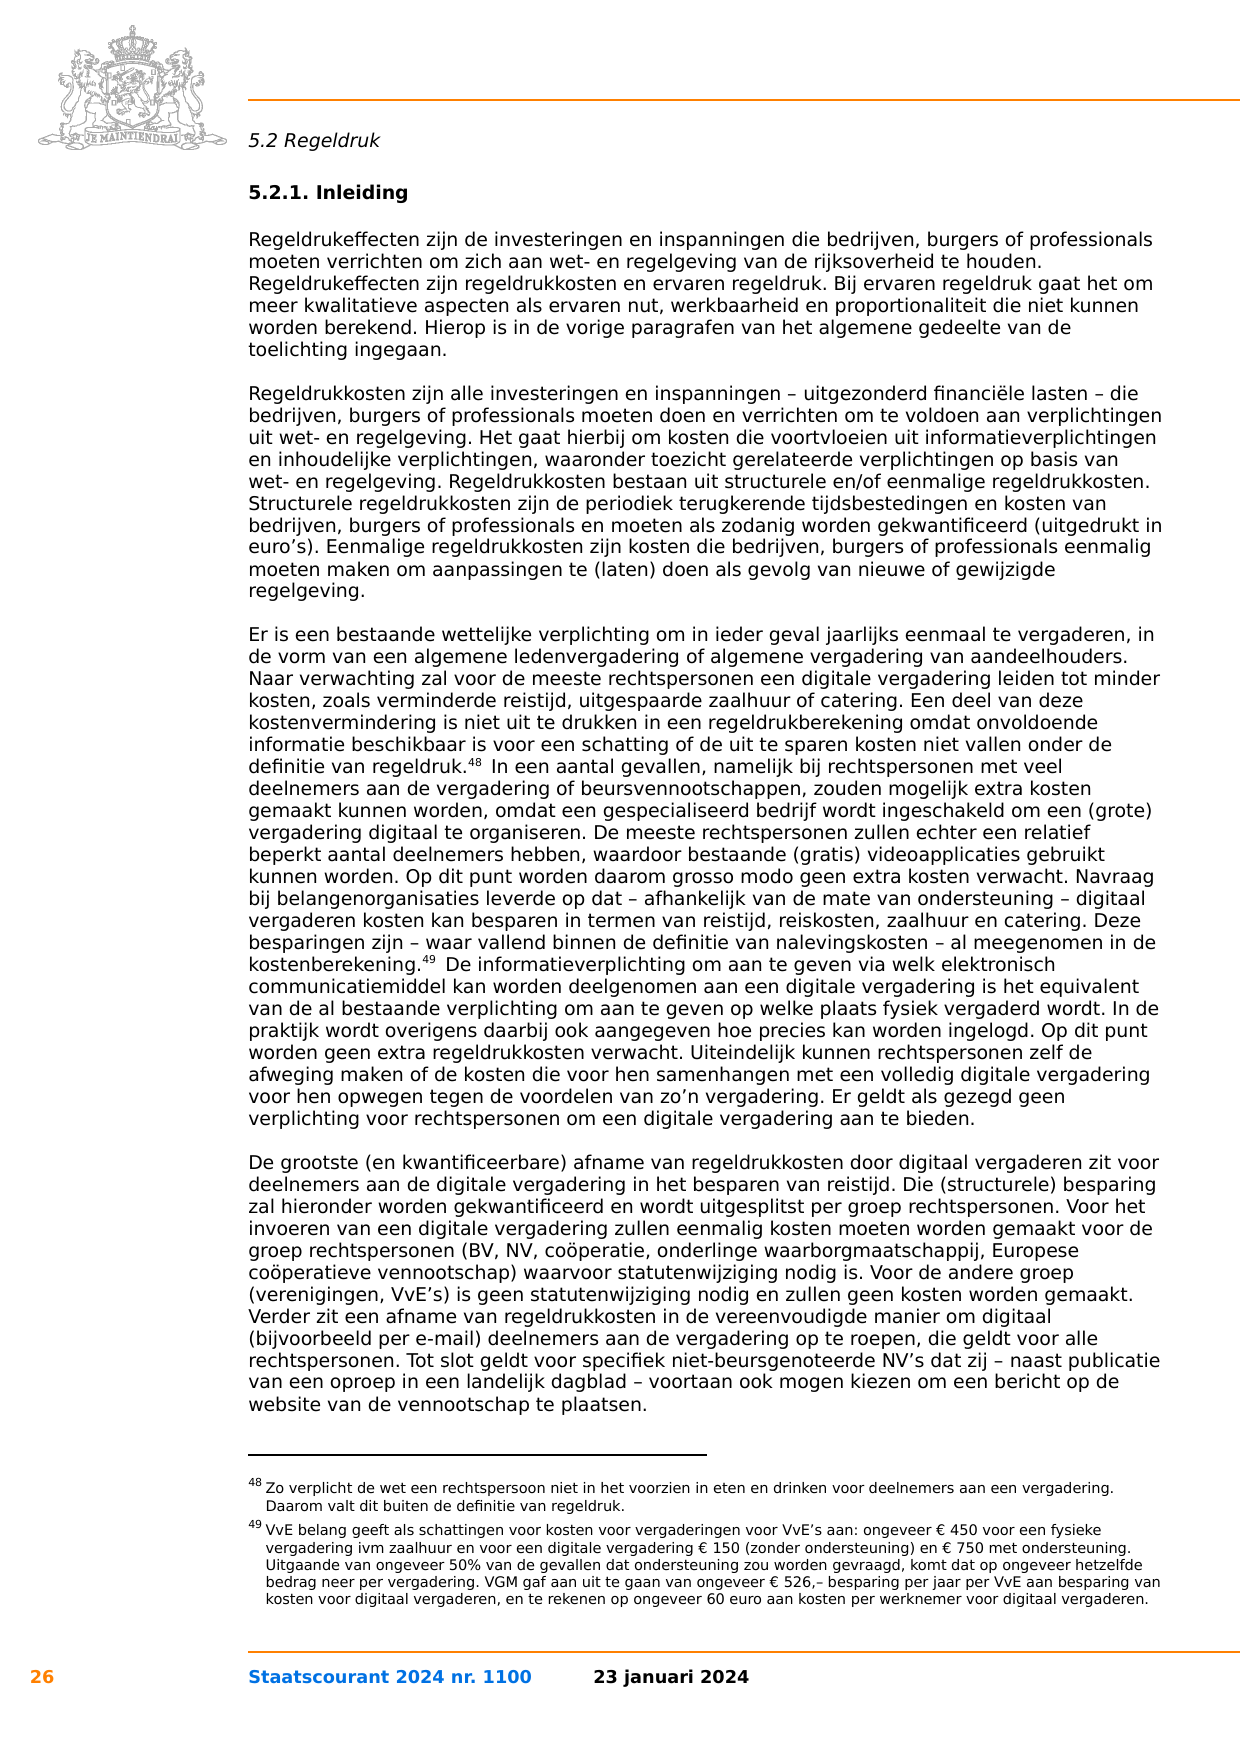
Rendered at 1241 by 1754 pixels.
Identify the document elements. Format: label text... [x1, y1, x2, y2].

text Regeldrukkosten zijn alle investeringen en inspanningen – uitgezonderd financiële lasten – die bedrijven, burgers of professionals moeten doen en verrichten om te voldoen aan verplichtingen uit wet- en regelgeving. Het gaat hierbij om kosten die voortvloeien uit informatieverplichtingen en inhoudelijke verplichtingen, waaronder toezicht gerelateerde verplichtingen op basis van wet- en regelgeving. Regeldrukkosten bestaan uit structurele en/of eenmalige regeldrukkosten. Structurele regeldrukkosten zijn de periodiek terugkerende tijdsbestedingen en kosten van bedrijven, burgers of professionals en moeten als zodanig worden gekwantificeerd (uitgedrukt in euro’s). Eenmalige regeldrukkosten zijn kosten die bedrijven, burgers of professionals eenmalig moeten maken om aanpassingen te (laten) doen als gevolg van nieuwe of gewijzigde regelgeving. [248, 383, 1163, 602]
subtitle 5.2 Regeldruk [248, 130, 1163, 152]
text Zo verplicht de wet een rechtspersoon niet in het voorzien in eten en drinken voor deelnemers aan een vergadering. Daarom valt dit buiten de definitie van regeldruk. [248, 1476, 1163, 1515]
picture [38, 25, 227, 150]
text VvE belang geeft als schattingen voor kosten voor vergaderingen voor VvE’s aan: ongeveer € 450 voor een fysieke vergadering ivm zaalhuur en voor een digitale vergadering € 150 (zonder ondersteuning) en € 750 met ondersteuning. Uitgaande van ongeveer 50% van de gevallen dat ondersteuning zou worden gevraagd, komt dat op ongeveer hetzelfde bedrag neer per vergadering. VGM gaf aan uit te gaan van ongeveer € 526,– besparing per jaar per VvE aan besparing van kosten voor digitaal vergaderen, en te rekenen op ongeveer 60 euro aan kosten per werknemer voor digitaal vergaderen. [248, 1518, 1163, 1608]
text Er is een bestaande wettelijke verplichting om in ieder geval jaarlijks eenmaal te vergaderen, in de vorm van een algemene ledenvergadering of algemene vergadering van aandeelhouders. Naar verwachting zal voor de meeste rechtspersonen een digitale vergadering leiden tot minder kosten, zoals verminderde reistijd, uitgespaarde zaalhuur of catering. Een deel van deze kostenvermindering is niet uit te drukken in een regeldrukberekening omdat onvoldoende informatie beschikbaar is voor een schatting of de uit te sparen kosten niet vallen onder de definitie van regeldruk. In een aantal gevallen, namelijk bij rechtspersonen met veel deelnemers aan de vergadering of beursvennootschappen, zouden mogelijk extra kosten gemaakt kunnen worden, omdat een gespecialiseerd bedrijf wordt ingeschakeld om een (grote) vergadering digitaal te organiseren. De meeste rechtspersonen zullen echter een relatief beperkt aantal deelnemers hebben, waardoor bestaande (gratis) videoapplicaties gebruikt kunnen worden. Op dit punt worden daarom grosso modo geen extra kosten verwacht. Navraag bij belangenorganisaties leverde op dat – afhankelijk van de mate van ondersteuning – digitaal vergaderen kosten kan besparen in termen van reistijd, reiskosten, zaalhuur en catering. Deze besparingen zijn – waar vallend binnen de definitie van nalevingskosten – al meegenomen in de kostenberekening. De informatieverplichting om aan te geven via welk elektronisch communicatiemiddel kan worden deelgenomen aan een digitale vergadering is het equivalent van de al bestaande verplichting om aan te geven op welke plaats fysiek vergaderd wordt. In de praktijk wordt overigens daarbij ook aangegeven hoe precies kan worden ingelogd. Op dit punt worden geen extra regeldrukkosten verwacht. Uiteindelijk kunnen rechtspersonen zelf de afweging maken of de kosten die voor hen samenhangen met een volledig digitale vergadering voor hen opwegen tegen de voordelen van zo’n vergadering. Er geldt als gezegd geen verplichting voor rechtspersonen om een digitale vergadering aan te bieden. [248, 624, 1163, 1130]
text De grootste (en kwantificeerbare) afname van regeldrukkosten door digitaal vergaderen zit voor deelnemers aan de digitale vergadering in het besparen van reistijd. Die (structurele) besparing zal hieronder worden gekwantificeerd en wordt uitgesplitst per groep rechtspersonen. Voor het invoeren van een digitale vergadering zullen eenmalig kosten moeten worden gemaakt voor de groep rechtspersonen (BV, NV, coöperatie, onderlinge waarborgmaatschappij, Europese coöperatieve vennootschap) waarvoor statutenwijziging nodig is. Voor de andere groep (verenigingen, VvE’s) is geen statutenwijziging nodig en zullen geen kosten worden gemaakt. Verder zit een afname van regeldrukkosten in de vereenvoudigde manier om digitaal (bijvoorbeeld per e-mail) deelnemers aan de vergadering op te roepen, die geldt voor alle rechtspersonen. Tot slot geldt voor specifiek niet-beursgenoteerde NV’s dat zij – naast publicatie van een oproep in een landelijk dagblad – voortaan ook mogen kiezen om een bericht op de website van de vennootschap te plaatsen. [248, 1152, 1163, 1415]
subtitle 5.2.1. Inleiding [248, 182, 1163, 204]
text Regeldrukeffecten zijn de investeringen en inspanningen die bedrijven, burgers of professionals moeten verrichten om zich aan wet- en regelgeving van de rijksoverheid te houden. Regeldrukeffecten zijn regeldrukkosten en ervaren regeldruk. Bij ervaren regeldruk gaat het om meer kwalitatieve aspecten als ervaren nut, werkbaarheid en proportionaliteit die niet kunnen worden berekend. Hierop is in de vorige paragrafen van het algemene gedeelte van de toelichting ingegaan. [248, 229, 1163, 361]
